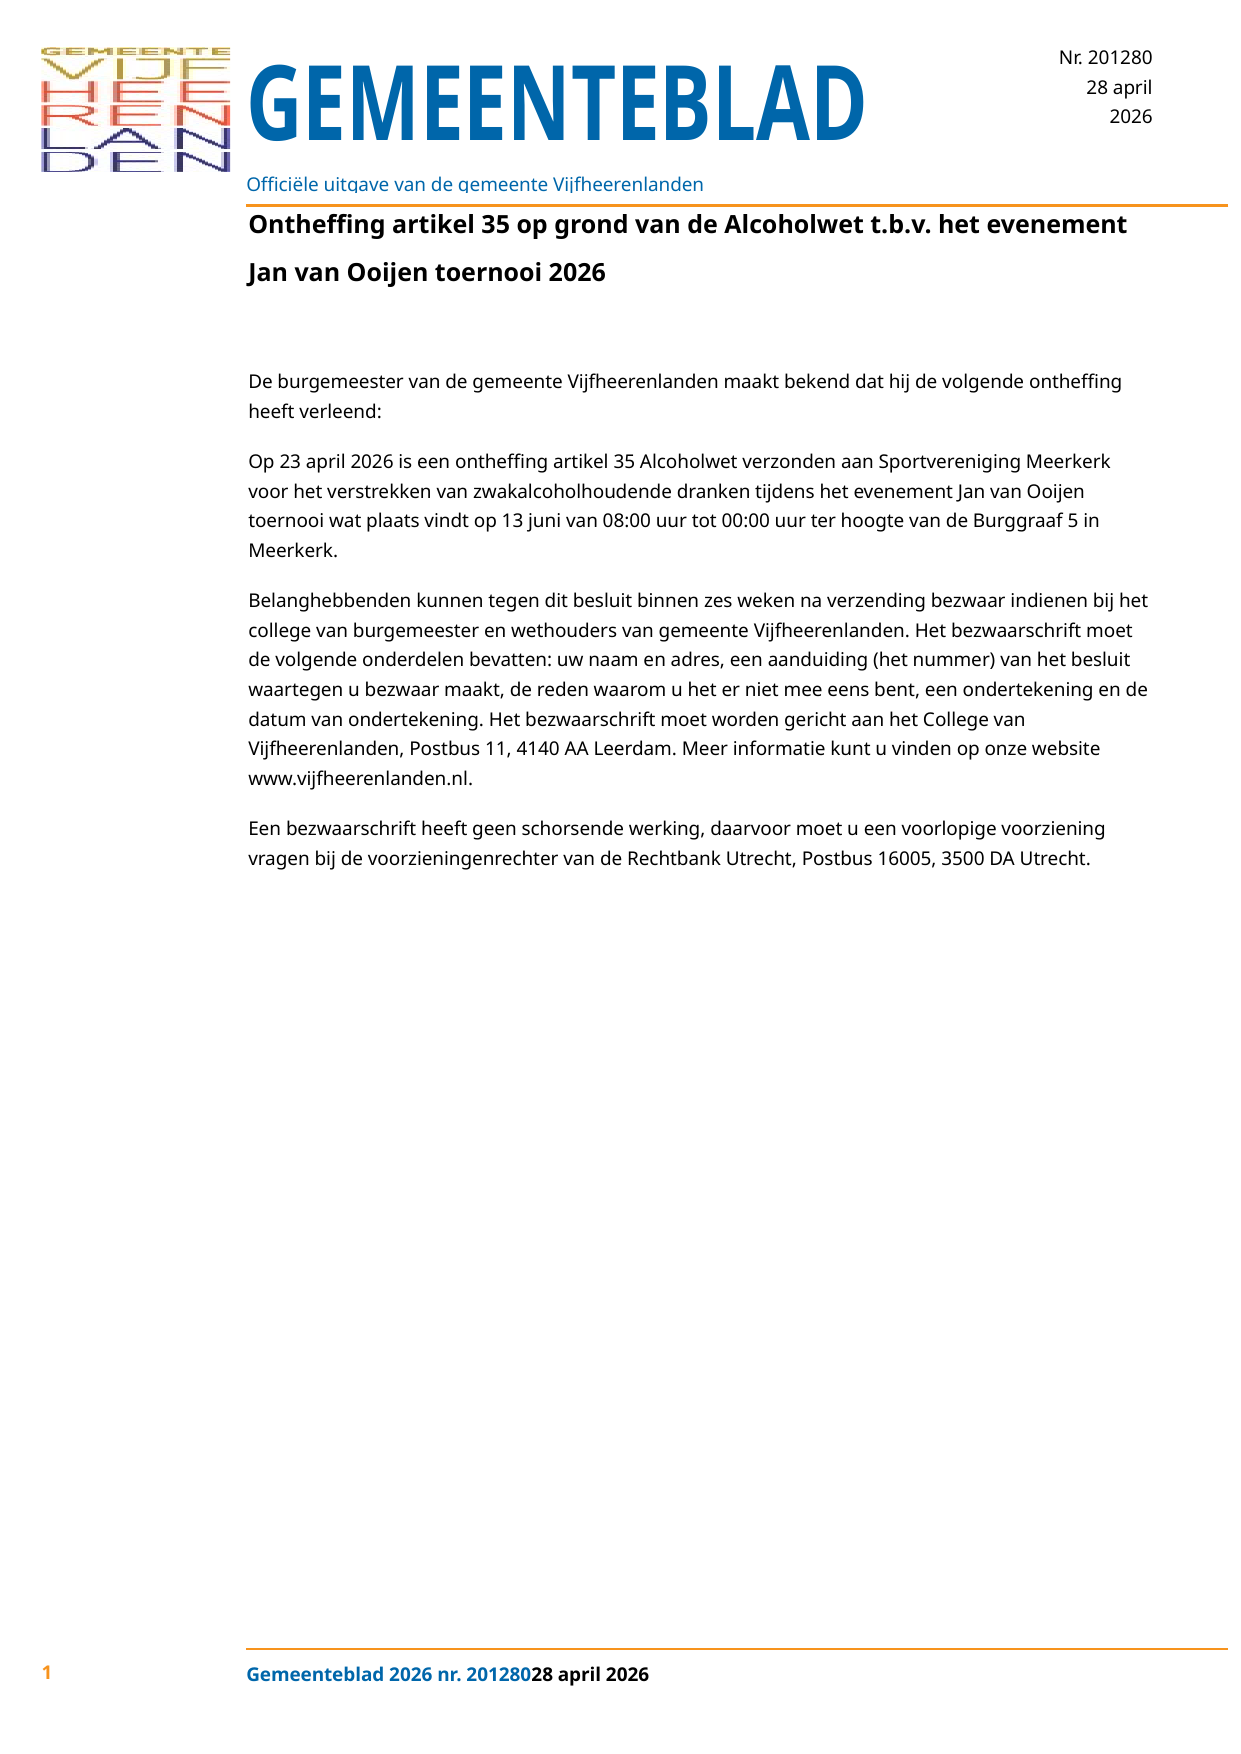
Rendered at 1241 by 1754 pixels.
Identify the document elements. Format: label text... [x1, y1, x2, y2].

text Op 23 april 2026 is een ontheffing artikel 35 Alcoholwet verzonden aan Sportvereniging Meerkerk voor het verstrekken van zwakalcoholhoudende dranken tijdens het evenement Jan van Ooijen toernooi wat plaats vindt op 13 juni van 08:00 uur tot 00:00 uur ter hoogte van de Burggraaf 5 in Meerkerk. [248, 448, 1152, 563]
text Een bezwaarschrift heeft geen schorsende werking, daarvoor moet u een voorlopige voorziening vragen bij de voorzieningenrechter van de Rechtbank Utrecht, Postbus 16005, 3500 DA Utrecht. [248, 815, 1152, 871]
text Ontheffing artikel 35 op grond van de Alcoholwet t.b.v. het evenement Jan van Ooijen toernooi 2026 [248, 207, 1152, 288]
text De burgemeester van de gemeente Vijfheerenlanden maakt bekend dat hij de volgende ontheffing heeft verleend: [248, 368, 1152, 424]
picture [41, 47, 231, 172]
text Belanghebbenden kunnen tegen dit besluit binnen zes weken na verzending bezwaar indienen bij het college van burgemeester en wethouders van gemeente Vijfheerenlanden. Het bezwaarschrift moet de volgende onderdelen bevatten: uw naam en adres, een aanduiding (het nummer) van het besluit waartegen u bezwaar maakt, de reden waarom u het er niet mee eens bent, een ondertekening en de datum van ondertekening. Het bezwaarschrift moet worden gericht aan het College van Vijfheerenlanden, Postbus 11, 4140 AA Leerdam. Meer informatie kunt u vinden op onze website www.vijfheerenlanden.nl. [248, 587, 1152, 791]
